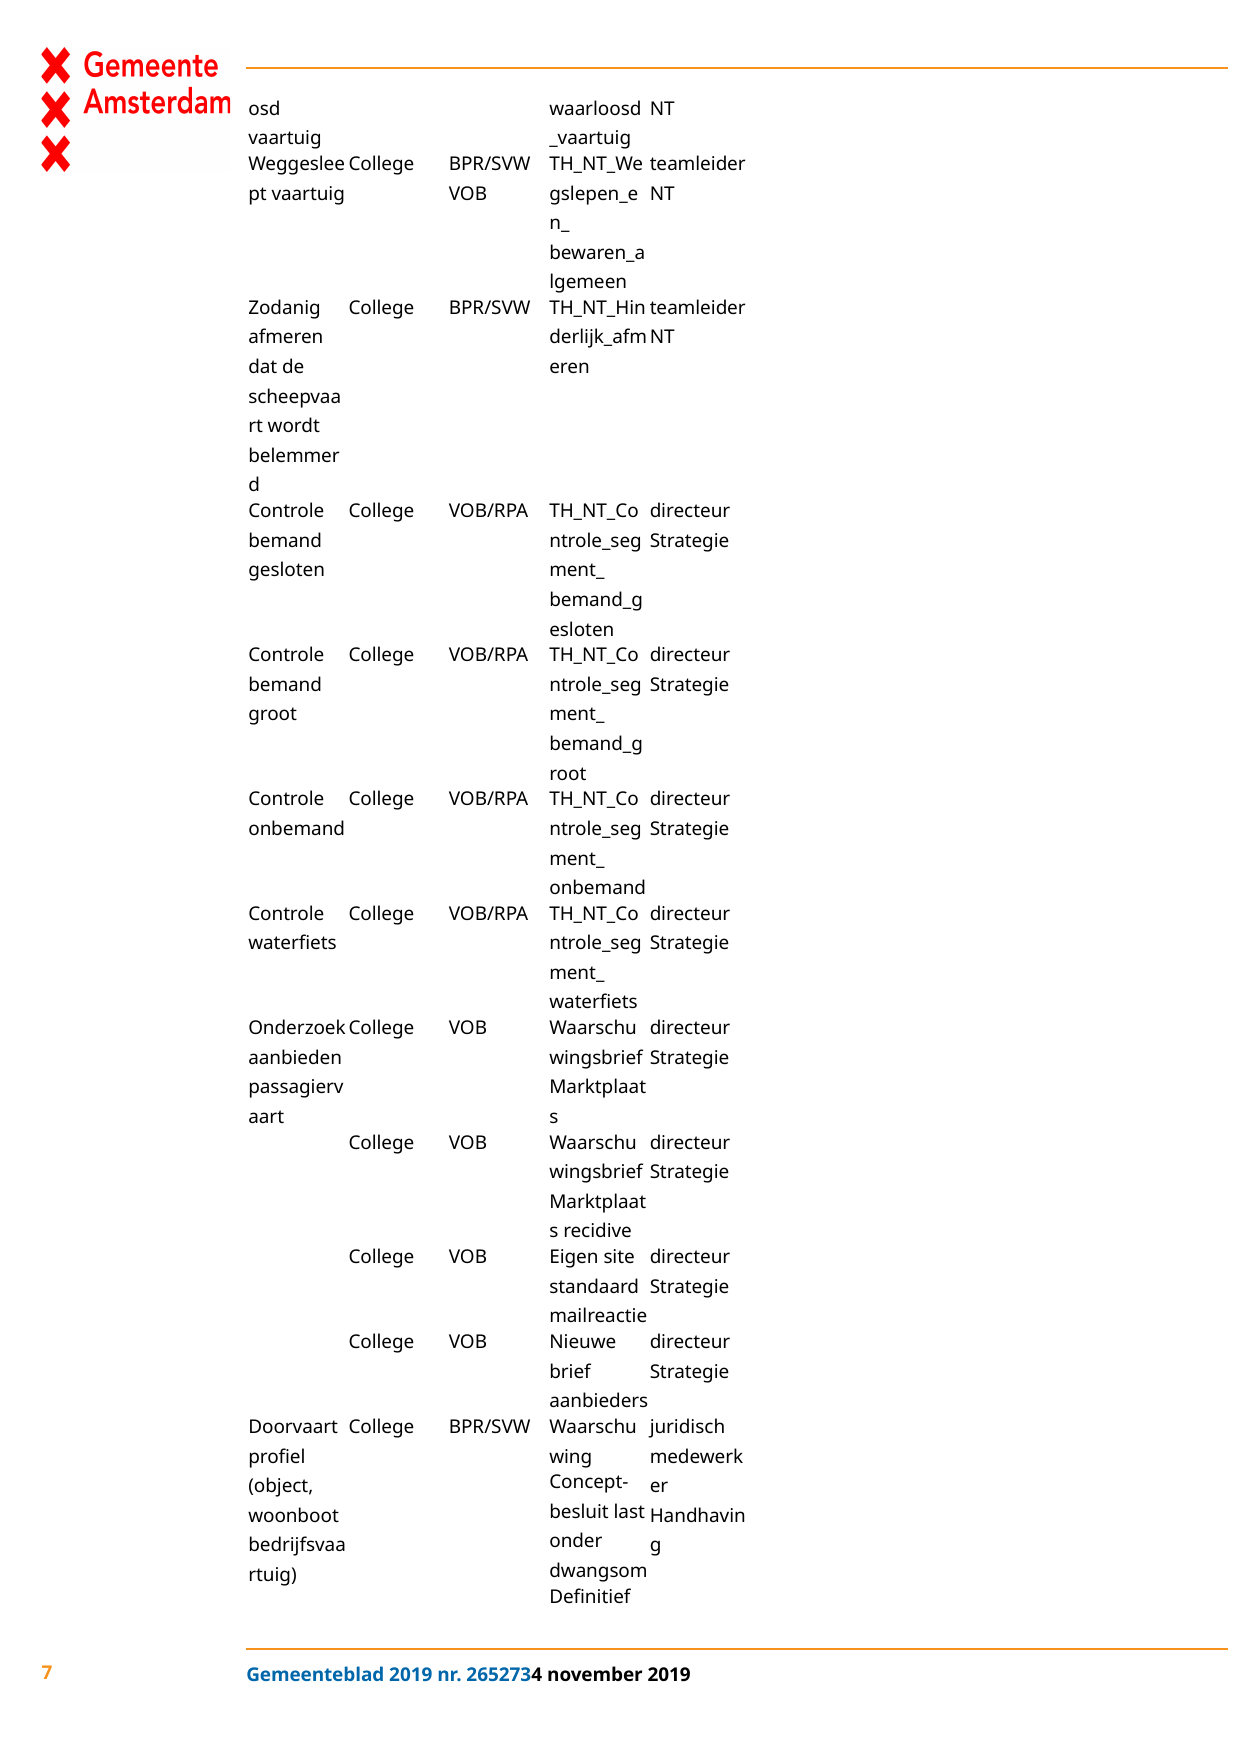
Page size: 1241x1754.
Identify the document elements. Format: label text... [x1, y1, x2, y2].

table_cell TH_NT_Hinderlijk_afmeren [549, 294, 649, 497]
table_cell College [348, 1413, 449, 1609]
table_cell College [348, 1328, 449, 1413]
table_cell College [348, 786, 449, 900]
table_cell osd vaartuig [248, 95, 348, 150]
table_cell directeur Strategie [650, 786, 750, 900]
table_cell VOB [449, 1328, 549, 1413]
table_cell TH_NT_Wegslepen_en_ bewaren_algemeen [549, 150, 649, 294]
table_cell College [348, 641, 449, 786]
table_cell Waarschuwing [549, 1413, 649, 1468]
table_cell Doorvaartprofiel (object, woonboot bedrijfsvaartuig) [248, 1413, 348, 1609]
table_cell VOB [449, 1244, 549, 1328]
table_cell Nieuwe brief aanbieders [549, 1328, 649, 1413]
table_cell VOB/RPA [449, 498, 549, 641]
table_cell waarloosd_vaartuig [549, 95, 649, 150]
table_cell Controle waterfiets [248, 900, 348, 1014]
table_cell TH_NT_Controle_segment_ waterfiets [549, 900, 649, 1014]
table_cell College [348, 150, 449, 294]
table_cell Controle bemand groot [248, 641, 348, 786]
table_cell directeur Strategie [650, 900, 750, 1014]
table_cell directeur Strategie [650, 1129, 750, 1243]
table_cell TH_NT_Controle_segment_ onbemand [549, 786, 649, 900]
table_cell TH_NT_Controle_segment_ bemand_groot [549, 641, 649, 786]
table_cell [348, 95, 449, 150]
table_cell BPR/SVW VOB [449, 150, 549, 294]
table_cell TH_NT_Controle_segment_ bemand_gesloten [549, 498, 649, 641]
table_cell directeur Strategie [650, 641, 750, 786]
table_cell College [348, 294, 449, 497]
table_cell VOB [449, 1129, 549, 1243]
table_cell [449, 95, 549, 150]
table_cell Controle onbemand [248, 786, 348, 900]
table_cell Concept-besluit last onder dwangsom [549, 1469, 649, 1583]
table_cell Definitief [549, 1583, 649, 1609]
table_cell BPR/SVW [449, 1413, 549, 1609]
table_cell Waarschuwingsbrief Marktplaats recidive [549, 1129, 649, 1243]
table_cell directeur Strategie [650, 498, 750, 641]
table_cell Weggesleept vaartuig [248, 150, 348, 294]
table_cell Zodanig afmeren dat de scheepvaart wordt belemmerd [248, 294, 348, 497]
table_cell College [348, 1015, 449, 1129]
table_cell College [348, 1244, 449, 1328]
table_cell VOB/RPA [449, 900, 549, 1014]
table_cell teamleider NT [650, 150, 750, 294]
picture [41, 47, 231, 172]
table_cell BPR/SVW [449, 294, 549, 497]
table_cell Controle bemand gesloten [248, 498, 348, 641]
table_cell teamleider NT [650, 294, 750, 497]
table_cell College [348, 498, 449, 641]
table_cell VOB/RPA [449, 786, 549, 900]
table_cell Onderzoek aanbieden passagiervaart [248, 1015, 348, 1413]
table_cell Waarschuwingsbrief Marktplaats [549, 1015, 649, 1129]
table_cell College [348, 900, 449, 1014]
table_cell VOB [449, 1015, 549, 1129]
table_cell directeur Strategie [650, 1015, 750, 1129]
table_cell directeur Strategie [650, 1244, 750, 1328]
table_cell juridisch medewerker Handhaving [650, 1413, 750, 1609]
table_cell NT [650, 95, 750, 150]
table_cell VOB/RPA [449, 641, 549, 786]
table_cell Eigen site standaard mailreactie [549, 1244, 649, 1328]
table_cell directeur Strategie [650, 1328, 750, 1413]
table_cell College [348, 1129, 449, 1243]
